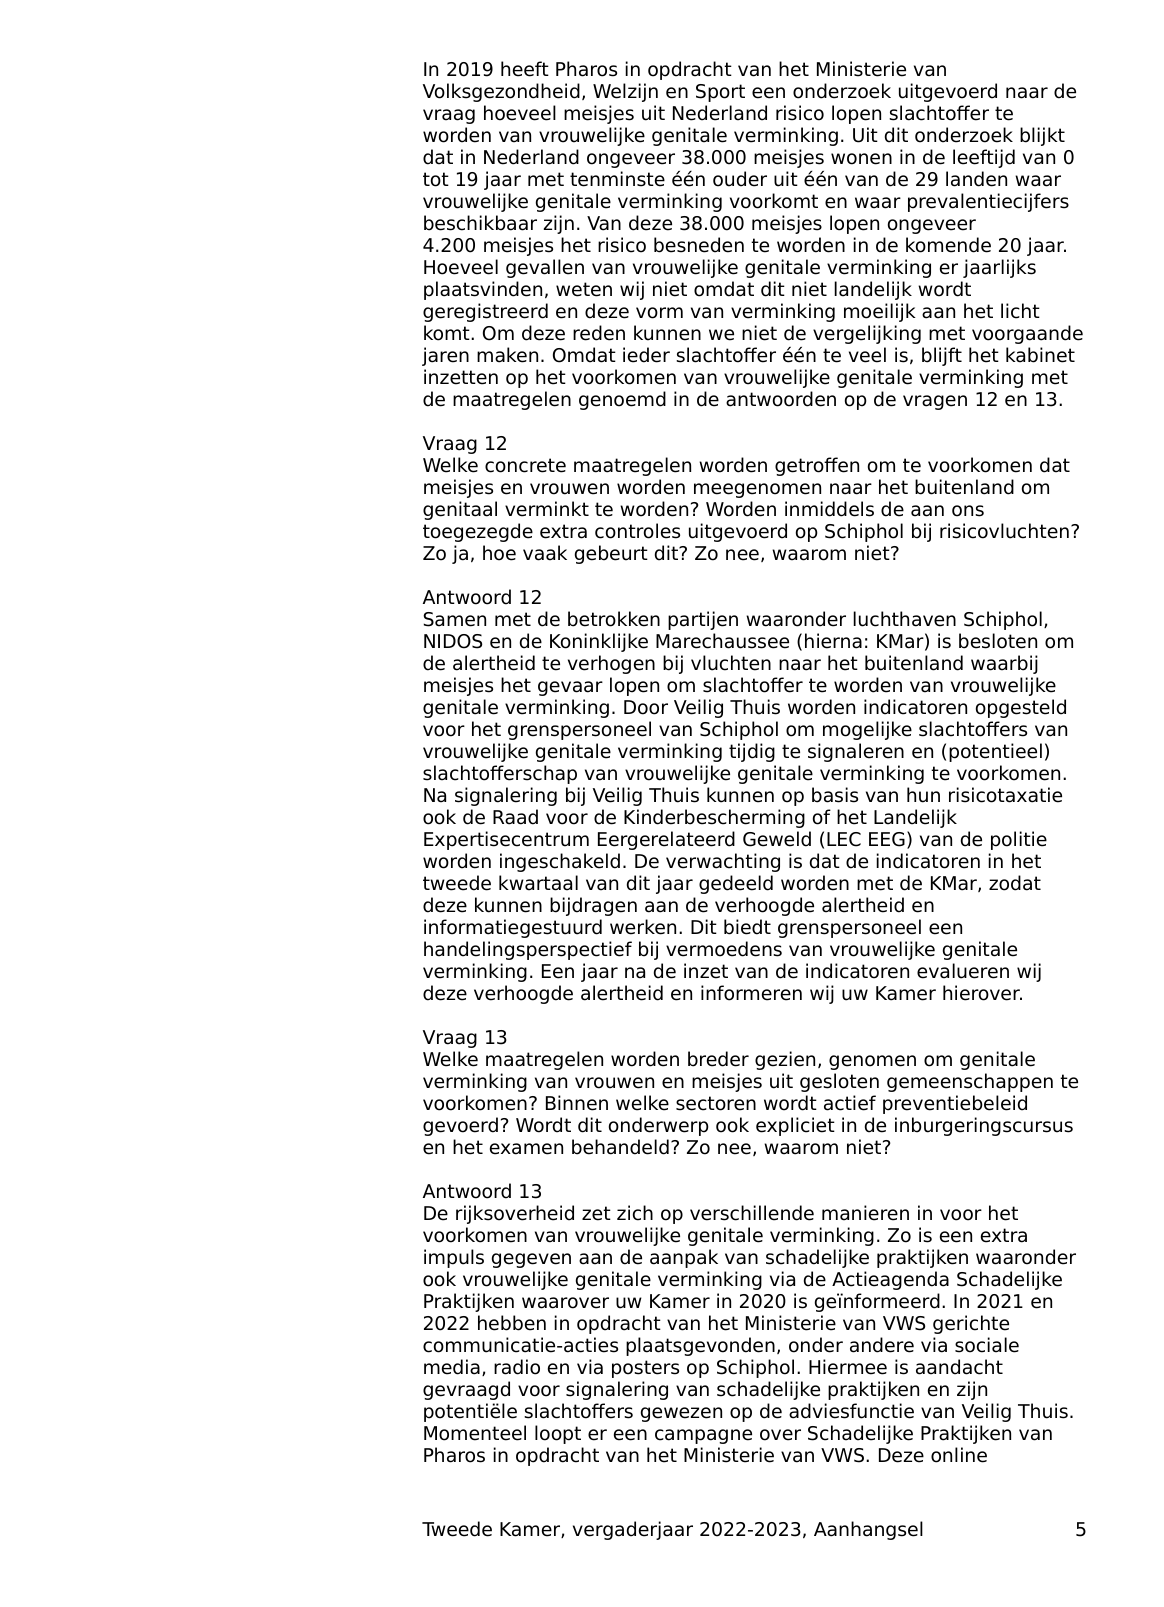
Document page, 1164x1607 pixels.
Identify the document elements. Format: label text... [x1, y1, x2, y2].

text Antwoord 12 [422, 587, 1087, 609]
text Vraag 12 [422, 433, 1087, 455]
text In 2019 heeft Pharos in opdracht van het Ministerie van Volksgezondheid, Welzijn en Sport een onderzoek uitgevoerd naar de vraag hoeveel meisjes uit Nederland risico lopen slachtoffer te worden van vrouwelijke genitale verminking. Uit dit onderzoek blijkt dat in Nederland ongeveer 38.000 meisjes wonen in de leeftijd van 0 tot 19 jaar met tenminste één ouder uit één van de 29 landen waar vrouwelijke genitale verminking voorkomt en waar prevalentiecijfers beschikbaar zijn. Van deze 38.000 meisjes lopen ongeveer 4.200 meisjes het risico besneden te worden in de komende 20 jaar. Hoeveel gevallen van vrouwelijke genitale verminking er jaarlijks plaatsvinden, weten wij niet omdat dit niet landelijk wordt geregistreerd en deze vorm van verminking moeilijk aan het licht komt. Om deze reden kunnen we niet de vergelijking met voorgaande jaren maken. Omdat ieder slachtoffer één te veel is, blijft het kabinet inzetten op het voorkomen van vrouwelijke genitale verminking met de maatregelen genoemd in de antwoorden op de vragen 12 en 13. [422, 59, 1087, 411]
text Antwoord 13 [422, 1181, 1087, 1203]
text Welke concrete maatregelen worden getroffen om te voorkomen dat meisjes en vrouwen worden meegenomen naar het buitenland om genitaal verminkt te worden? Worden inmiddels de aan ons toegezegde extra controles uitgevoerd op Schiphol bij risicovluchten? Zo ja, hoe vaak gebeurt dit? Zo nee, waarom niet? [422, 455, 1087, 565]
text Vraag 13 [422, 1027, 1087, 1049]
text Samen met de betrokken partijen waaronder luchthaven Schiphol, NIDOS en de Koninklijke Marechaussee (hierna: KMar) is besloten om de alertheid te verhogen bij vluchten naar het buitenland waarbij meisjes het gevaar lopen om slachtoffer te worden van vrouwelijke genitale verminking. Door Veilig Thuis worden indicatoren opgesteld voor het grenspersoneel van Schiphol om mogelijke slachtoffers van vrouwelijke genitale verminking tijdig te signaleren en (potentieel) slachtofferschap van vrouwelijke genitale verminking te voorkomen. Na signalering bij Veilig Thuis kunnen op basis van hun risicotaxatie ook de Raad voor de Kinderbescherming of het Landelijk Expertisecentrum Eergerelateerd Geweld (LEC EEG) van de politie worden ingeschakeld. De verwachting is dat de indicatoren in het tweede kwartaal van dit jaar gedeeld worden met de KMar, zodat deze kunnen bijdragen aan de verhoogde alertheid en informatiegestuurd werken. Dit biedt grenspersoneel een handelingsperspectief bij vermoedens van vrouwelijke genitale verminking. Een jaar na de inzet van de indicatoren evalueren wij deze verhoogde alertheid en informeren wij uw Kamer hierover. [422, 609, 1087, 1004]
text De rijksoverheid zet zich op verschillende manieren in voor het voorkomen van vrouwelijke genitale verminking. Zo is een extra impuls gegeven aan de aanpak van schadelijke praktijken waaronder ook vrouwelijke genitale verminking via de Actieagenda Schadelijke Praktijken waarover uw Kamer in 2020 is geïnformeerd. In 2021 en 2022 hebben in opdracht van het Ministerie van VWS gerichte communicatie-acties plaatsgevonden, onder andere via sociale media, radio en via posters op Schiphol. Hiermee is aandacht gevraagd voor signalering van schadelijke praktijken en zijn potentiële slachtoffers gewezen op de adviesfunctie van Veilig Thuis. Momenteel loopt er een campagne over Schadelijke Praktijken van Pharos in opdracht van het Ministerie van VWS. Deze online [422, 1203, 1087, 1467]
text Welke maatregelen worden breder gezien, genomen om genitale verminking van vrouwen en meisjes uit gesloten gemeenschappen te voorkomen? Binnen welke sectoren wordt actief preventiebeleid gevoerd? Wordt dit onderwerp ook expliciet in de inburgeringscursus en het examen behandeld? Zo nee, waarom niet? [422, 1049, 1087, 1159]
